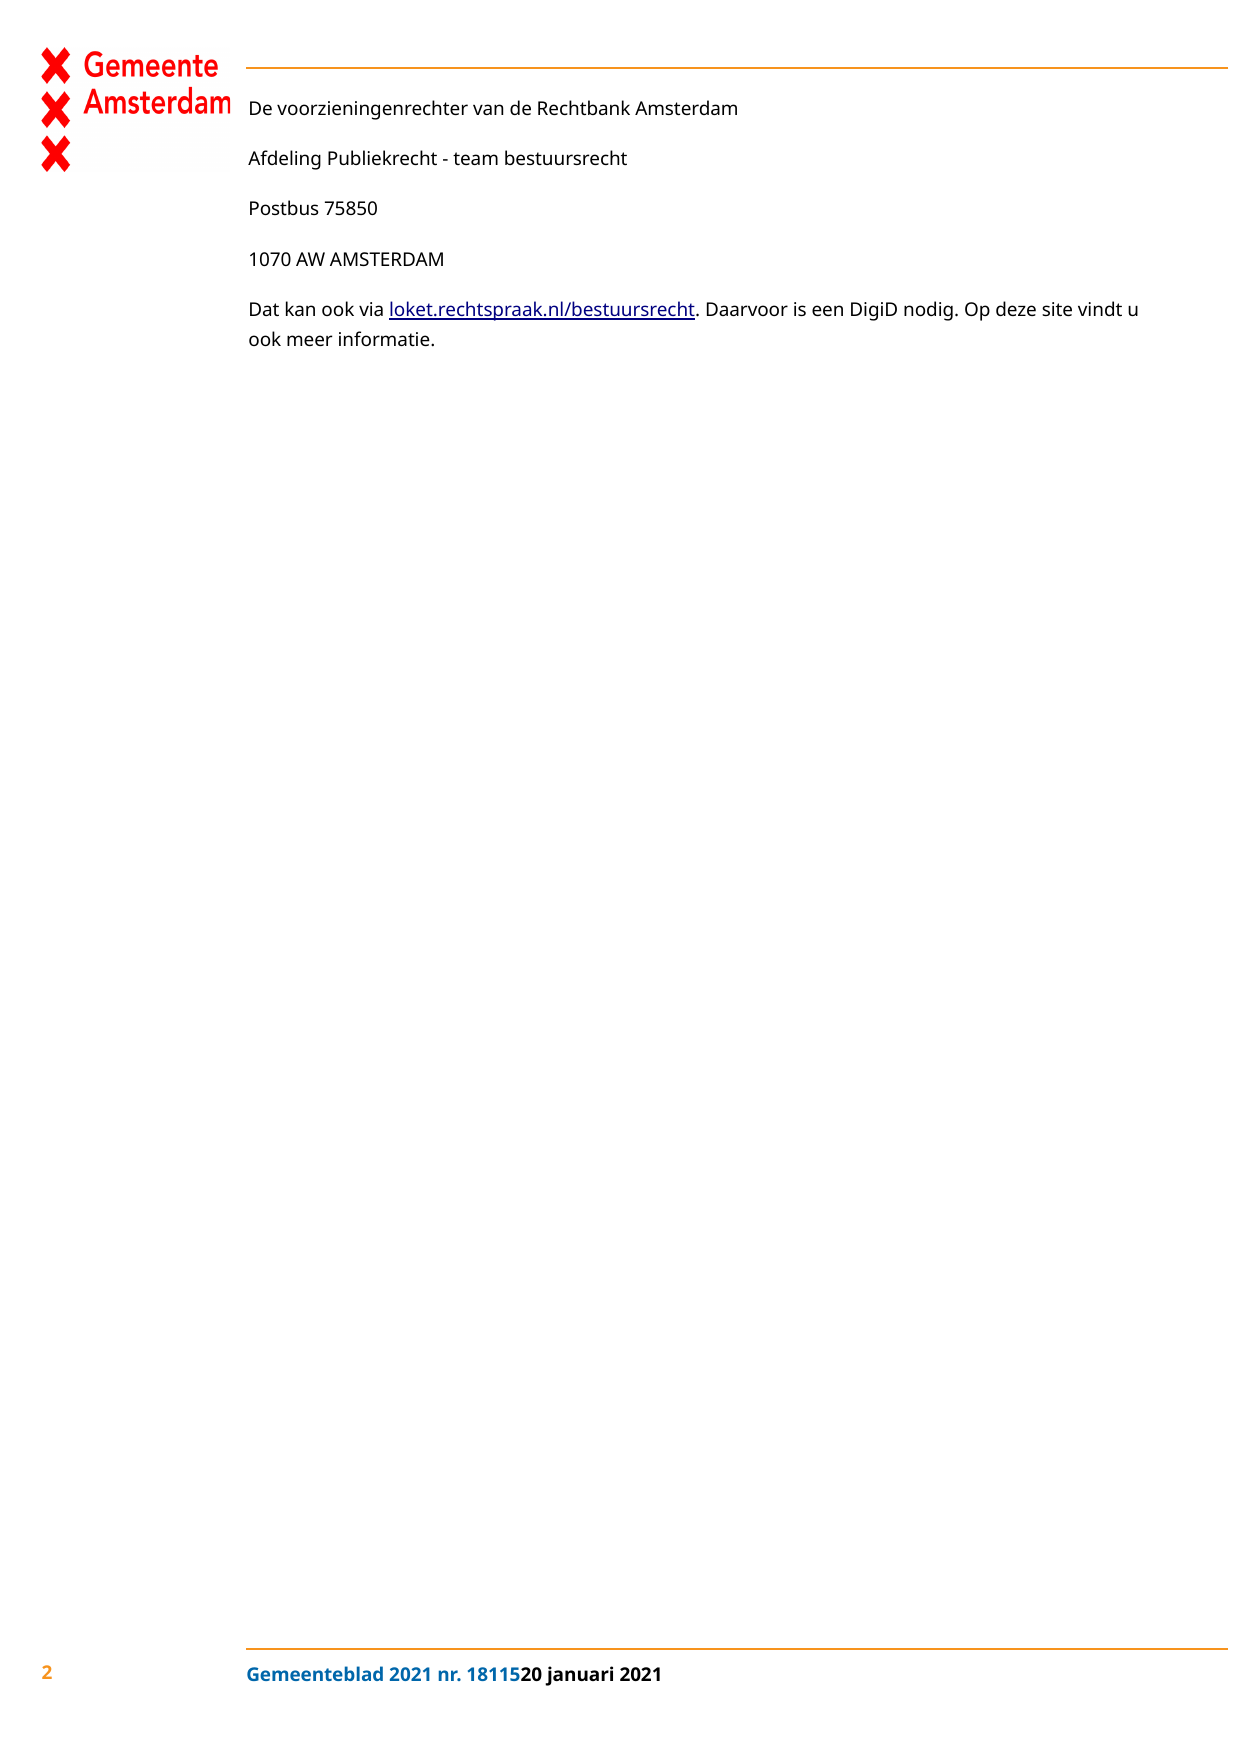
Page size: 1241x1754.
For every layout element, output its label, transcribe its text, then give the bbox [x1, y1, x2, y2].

text De voorzieningenrechter van de Rechtbank Amsterdam [248, 95, 1152, 121]
text 1070 AW AMSTERDAM [248, 246, 1152, 272]
text Dat kan ook via loket.rechtspraak.nl/bestuursrecht. Daarvoor is een DigiD nodig. Op deze site vindt u ook meer informatie. [248, 296, 1152, 352]
picture [41, 47, 231, 172]
text Postbus 75850 [248, 196, 1152, 221]
text Afdeling Publiekrecht - team bestuursrecht [248, 145, 1152, 171]
